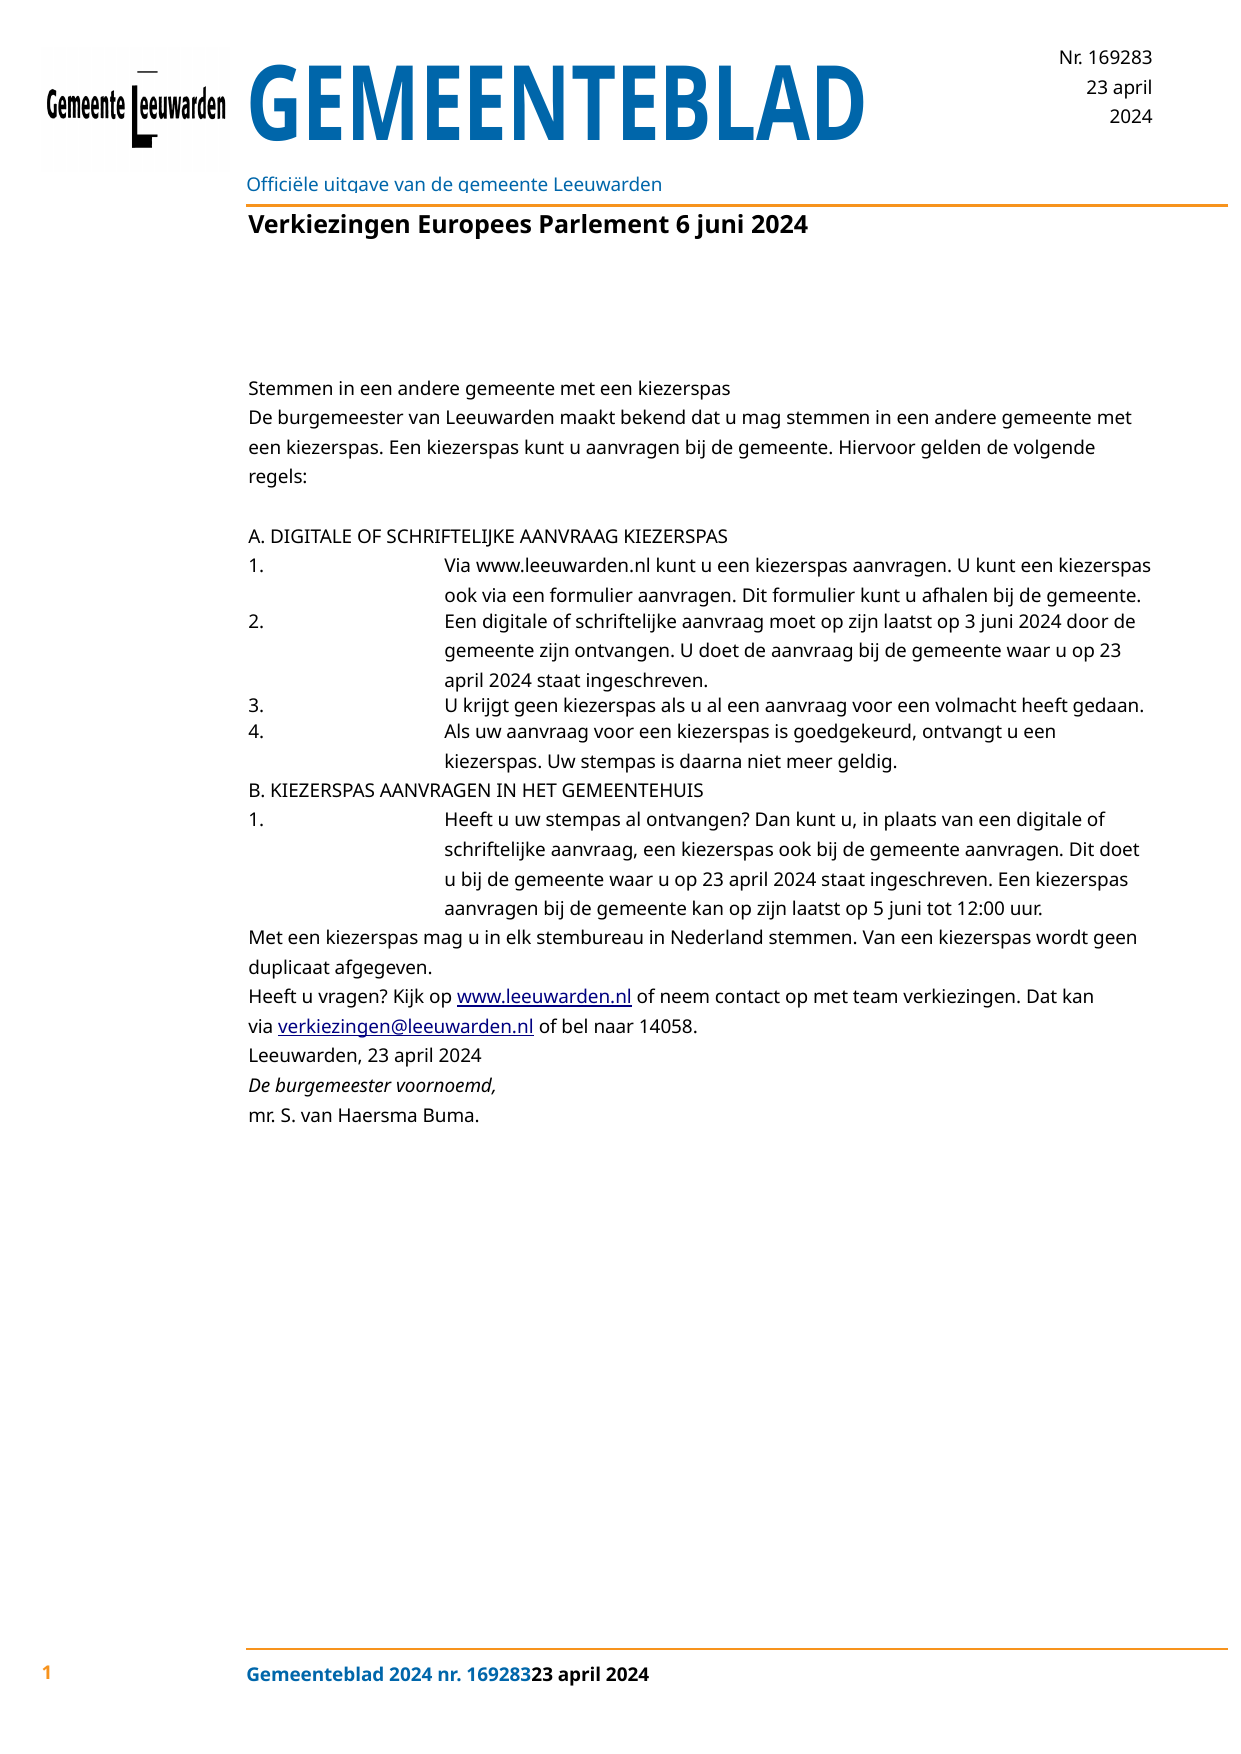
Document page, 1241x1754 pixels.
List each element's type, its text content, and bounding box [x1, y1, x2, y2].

text Stemmen in een andere gemeente met een kiezerspas [248, 375, 1152, 401]
table_cell 3. [248, 693, 444, 718]
table_cell Een digitale of schriftelijke aanvraag moet op zijn laatst op 3 juni 2024 door de gemeente zijn ontvangen. U doet de aanvraag bij de gemeente waar u op 23 april 2024 staat ingeschreven. [444, 608, 1152, 693]
text Met een kiezerspas mag u in elk stembureau in Nederland stemmen. Van een kiezerspas wordt geen duplicaat afgegeven. [248, 924, 1152, 980]
table_header 1. [248, 807, 444, 921]
text De burgemeester voornoemd, [248, 1072, 1152, 1098]
table_header Via www.leeuwarden.nl kunt u een kiezerspas aanvragen. U kunt een kiezerspas ook via een formulier aanvragen. Dit formulier kunt u afhalen bij de gemeente. [444, 553, 1152, 608]
text A. DIGITALE OF SCHRIFTELIJKE AANVRAAG KIEZERSPAS [248, 523, 1152, 548]
table_cell 4. [248, 719, 444, 774]
table_cell Als uw aanvraag voor een kiezerspas is goedgekeurd, ontvangt u een kiezerspas. Uw stempas is daarna niet meer geldig. [444, 719, 1152, 774]
table_header Heeft u uw stempas al ontvangen? Dan kunt u, in plaats van een digitale of schriftelijke aanvraag, een kiezerspas ook bij de gemeente aanvragen. Dit doet u bij de gemeente waar u op 23 april 2024 staat ingeschreven. Een kiezerspas aanvragen bij de gemeente kan op zijn laatst op 5 juni tot 12:00 uur. [444, 807, 1152, 921]
table_cell 2. [248, 608, 444, 693]
table_header 1. [248, 553, 444, 608]
text Verkiezingen Europees Parlement 6 juni 2024 [248, 207, 1152, 241]
text mr. S. van Haersma Buma. [248, 1102, 1152, 1128]
text B. KIEZERSPAS AANVRAGEN IN HET GEMEENTEHUIS [248, 777, 1152, 803]
text Heeft u vragen? Kijk op www.leeuwarden.nl of neem contact op met team verkiezingen. Dat kan via verkiezingen@leeuwarden.nl of bel naar 14058. [248, 983, 1152, 1039]
text Leeuwarden, 23 april 2024 [248, 1043, 1152, 1068]
text De burgemeester van Leeuwarden maakt bekend dat u mag stemmen in een andere gemeente met een kiezerspas. Een kiezerspas kunt u aanvragen bij de gemeente. Hiervoor gelden de volgende regels: [248, 404, 1152, 489]
table_cell U krijgt geen kiezerspas als u al een aanvraag voor een volmacht heeft gedaan. [444, 693, 1152, 718]
picture [41, 47, 231, 172]
